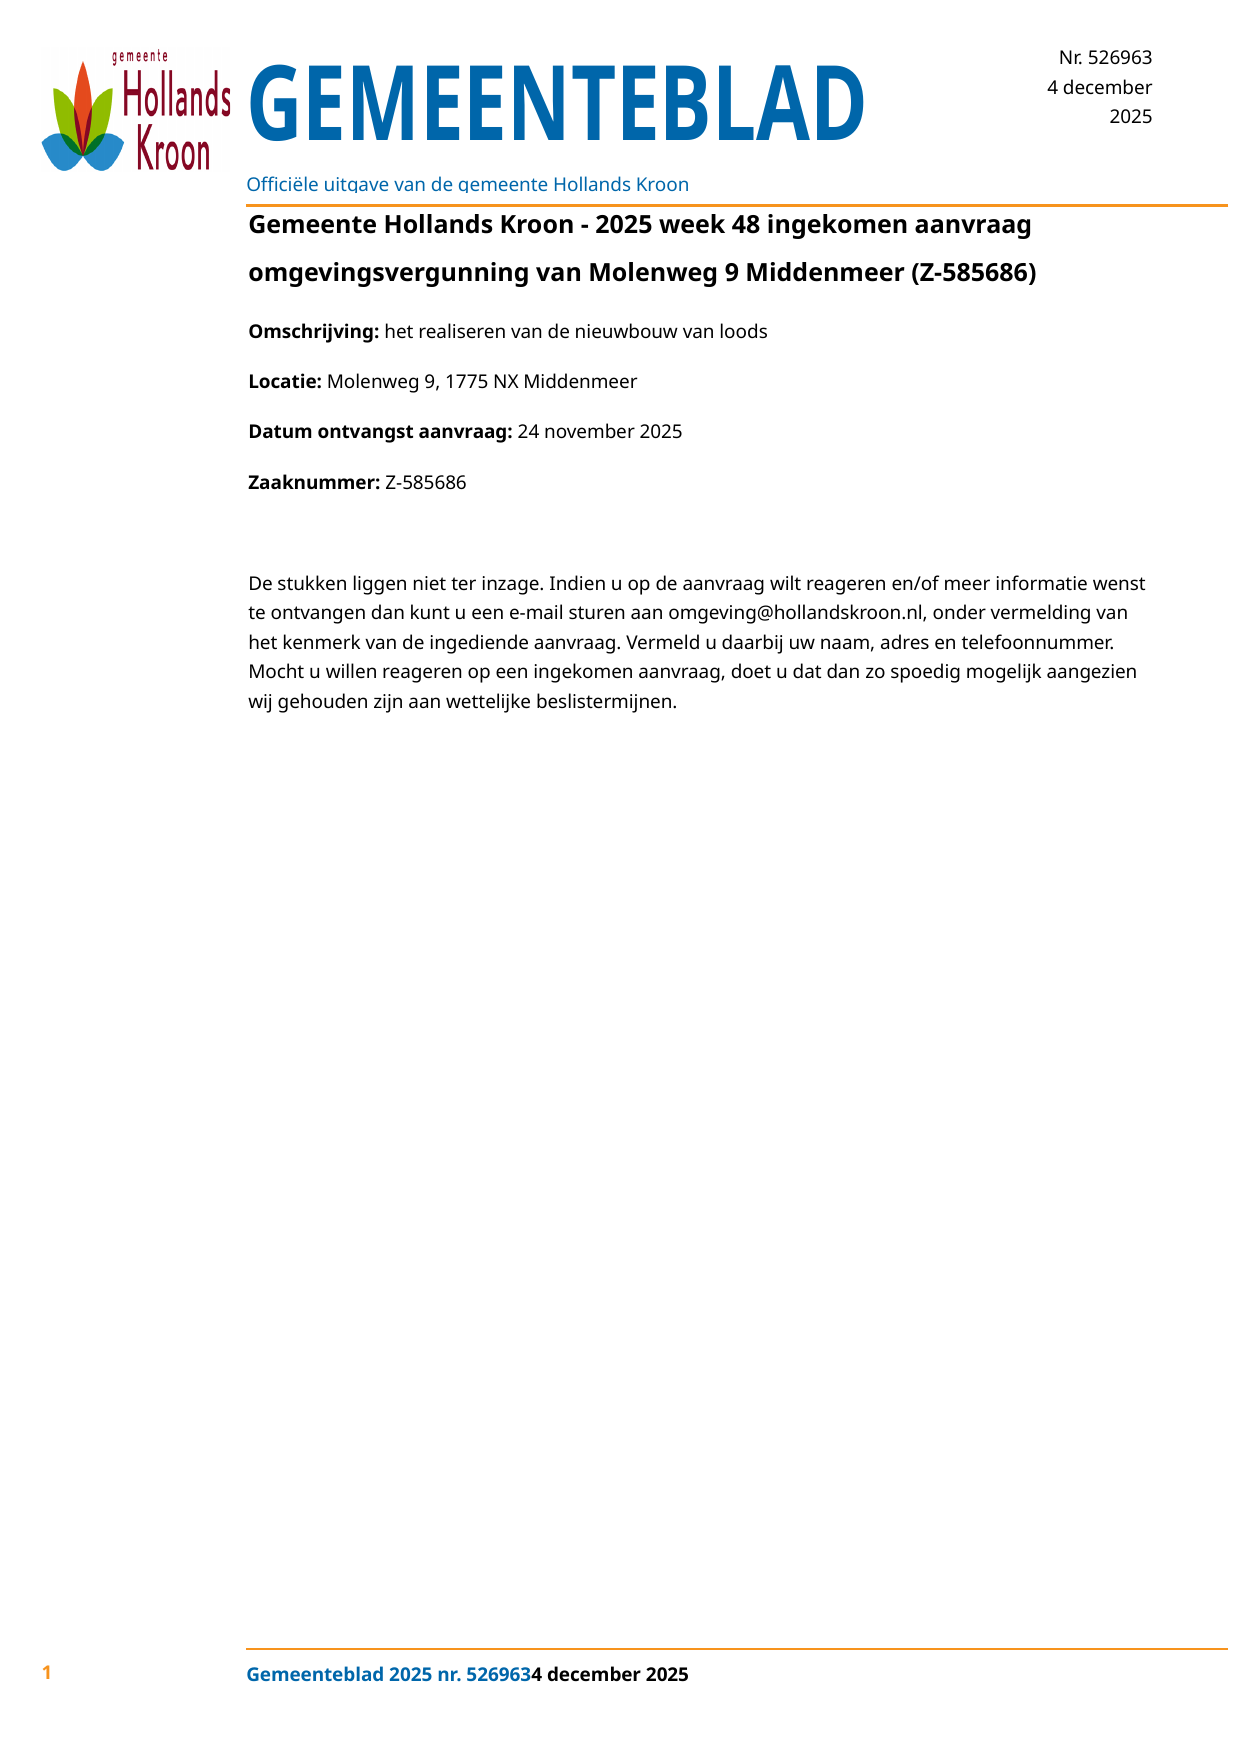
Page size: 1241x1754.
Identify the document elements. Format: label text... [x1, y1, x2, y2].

text Gemeente Hollands Kroon - 2025 week 48 ingekomen aanvraag omgevingsvergunning van Molenweg 9 Middenmeer (Z-585686) [248, 207, 1152, 288]
text Datum ontvangst aanvraag: 24 november 2025 [248, 419, 1152, 444]
text De stukken liggen niet ter inzage. Indien u op de aanvraag wilt reageren en/of meer informatie wenst te ontvangen dan kunt u een e-mail sturen aan omgeving@hollandskroon.nl, onder vermelding van het kenmerk van de ingediende aanvraag. Vermeld u daarbij uw naam, adres en telefoonnummer. Mocht u willen reageren op een ingekomen aanvraag, doet u dat dan zo spoedig mogelijk aangezien wij gehouden zijn aan wettelijke beslistermijnen. [248, 570, 1152, 714]
text Omschrijving: het realiseren van de nieuwbouw van loods [248, 318, 1152, 344]
text Zaaknummer: Z-585686 [248, 469, 1152, 495]
picture [41, 47, 231, 172]
text Locatie: Molenweg 9, 1775 NX Middenmeer [248, 368, 1152, 394]
